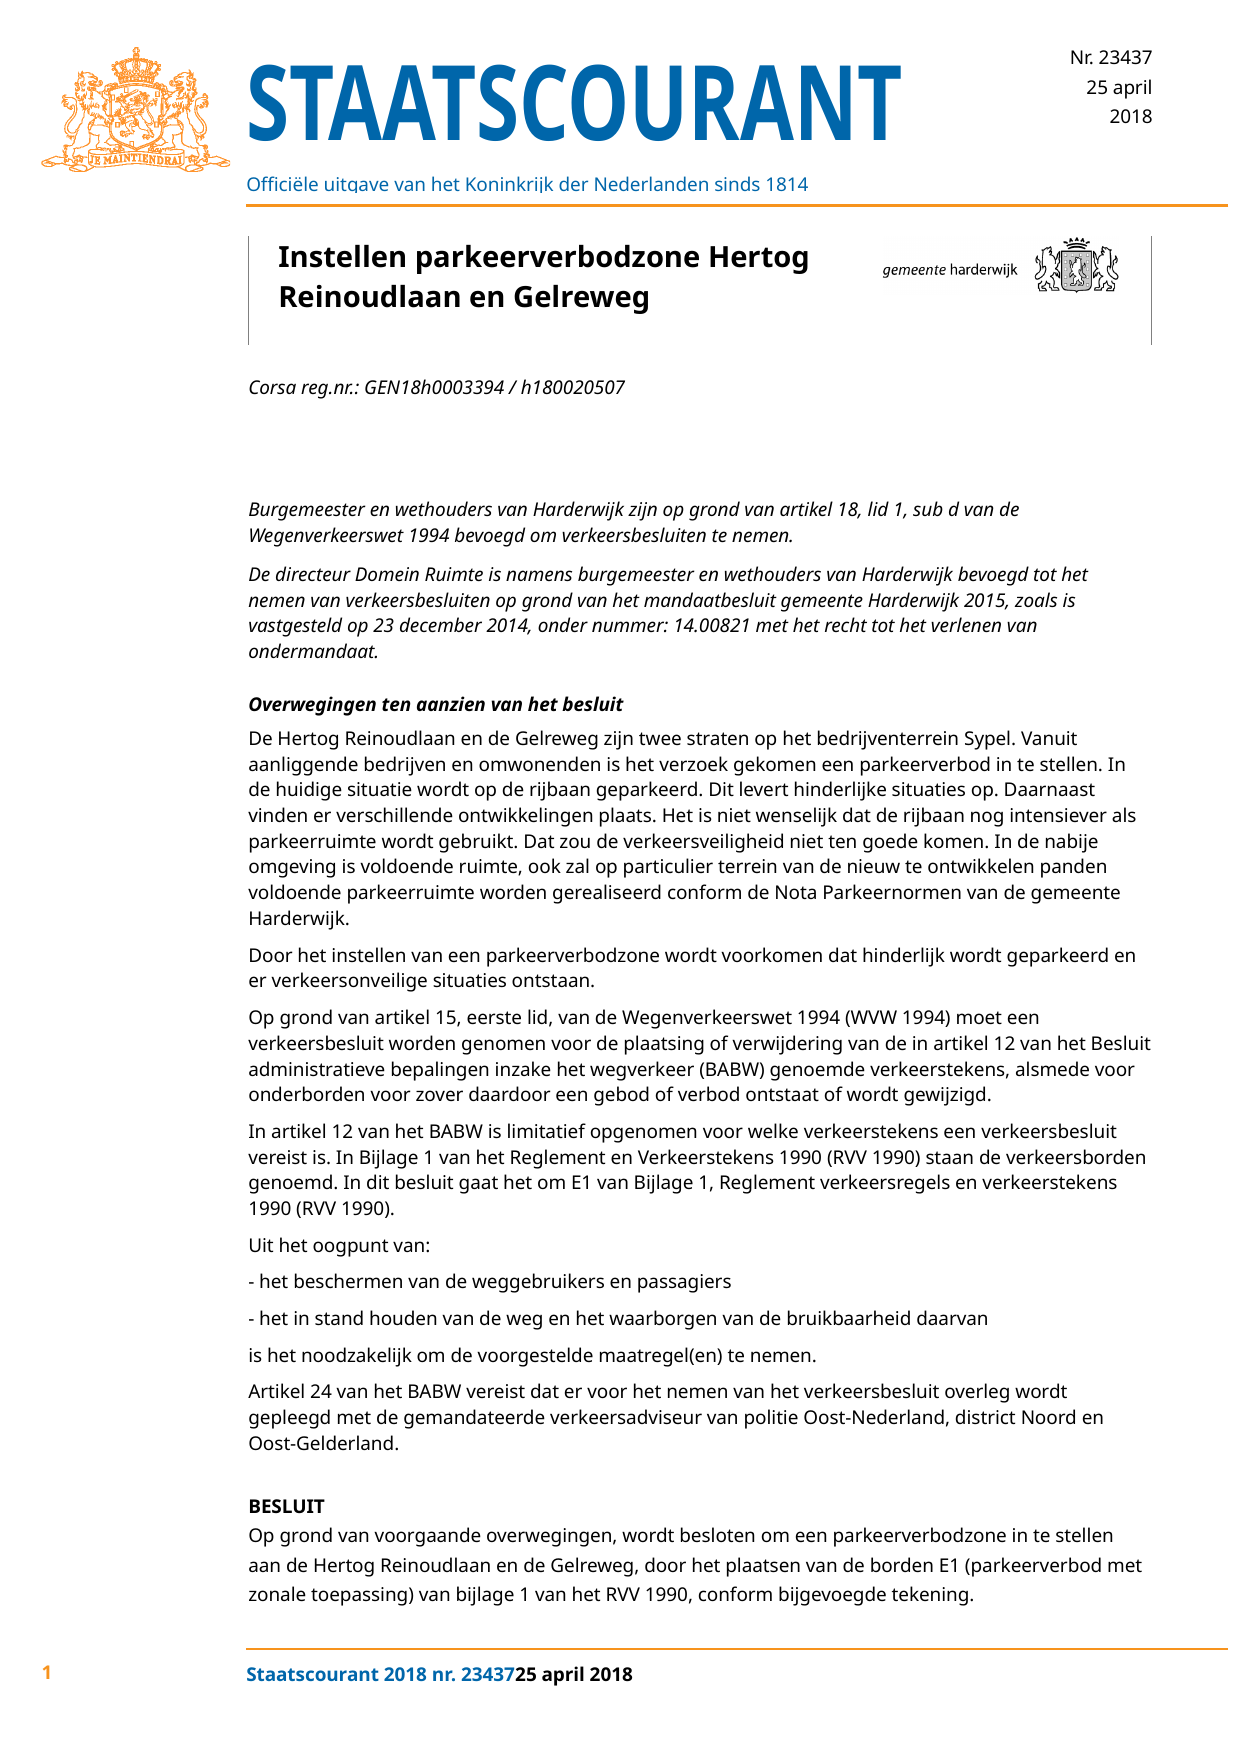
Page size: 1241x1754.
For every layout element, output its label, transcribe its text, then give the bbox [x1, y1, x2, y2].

text Burgemeester en wethouders van Harderwijk zijn op grond van artikel 18, lid 1, sub d van de Wegenverkeerswet 1994 bevoegd om verkeersbesluiten te nemen. [248, 496, 1152, 547]
text De directeur Domein Ruimte is namens burgemeester en wethouders van Harderwijk bevoegd tot het nemen van verkeersbesluiten op grond van het mandaatbesluit gemeente Harderwijk 2015, zoals is vastgesteld op 23 december 2014, onder nummer: 14.00821 met het recht tot het verlenen van ondermandaat. [248, 561, 1152, 664]
text In artikel 12 van het BABW is limitatief opgenomen voor welke verkeerstekens een verkeersbesluit vereist is. In Bijlage 1 van het Reglement en Verkeerstekens 1990 (RVV 1990) staan de verkeersborden genoemd. In dit besluit gaat het om E1 van Bijlage 1, Reglement verkeersregels en verkeerstekens 1990 (RVV 1990). [248, 1118, 1152, 1221]
text Corsa reg.nr.: GEN18h0003394 / h180020507 [248, 374, 1152, 400]
text Uit het oogpunt van: [248, 1232, 1152, 1258]
text Door het instellen van een parkeerverbodzone wordt voorkomen dat hinderlijk wordt geparkeerd en er verkeersonveilige situaties ontstaan. [248, 942, 1152, 993]
text Overwegingen ten aanzien van het besluit [248, 691, 1152, 717]
text - het in stand houden van de weg en het waarborgen van de bruikbaarheid daarvan [248, 1305, 1152, 1331]
text Op grond van artikel 15, eerste lid, van de Wegenverkeerswet 1994 (WVW 1994) moet een verkeersbesluit worden genomen voor de plaatsing of verwijdering van de in artikel 12 van het Besluit administratieve bepalingen inzake het wegverkeer (BABW) genoemde verkeerstekens, alsmede voor onderborden voor zover daardoor een gebod of verbod ontstaat of wordt gewijzigd. [248, 1004, 1152, 1107]
text is het noodzakelijk om de voorgestelde maatregel(en) te nemen. [248, 1342, 1152, 1368]
table_header [850, 236, 1151, 345]
text De Hertog Reinoudlaan en de Gelreweg zijn twee straten op het bedrijventerrein Sypel. Vanuit aanliggende bedrijven en omwonenden is het verzoek gekomen een parkeerverbod in te stellen. In de huidige situatie wordt op de rijbaan geparkeerd. Dit levert hinderlijke situaties op. Daarnaast vinden er verschillende ontwikkelingen plaats. Het is niet wenselijk dat de rijbaan nog intensiever als parkeerruimte wordt gebruikt. Dat zou de verkeersveiligheid niet ten goede komen. In de nabije omgeving is voldoende ruimte, ook zal op particulier terrein van de nieuw te ontwikkelen panden voldoende parkeerruimte worden gerealiseerd conform de Nota Parkeernormen van de gemeente Harderwijk. [248, 725, 1152, 931]
table_header Instellen parkeerverbodzone Hertog Reinoudlaan en Gelreweg [249, 236, 850, 345]
text - het beschermen van de weggebruikers en passagiers [248, 1269, 1152, 1294]
text Artikel 24 van het BABW vereist dat er voor het nemen van het verkeersbesluit overleg wordt gepleegd met de gemandateerde verkeersadviseur van politie Oost-Nederland, district Noord en Oost-Gelderland. [248, 1379, 1152, 1456]
picture [41, 47, 231, 172]
text BESLUIT [248, 1493, 1152, 1518]
text Op grond van voorgaande overwegingen, wordt besloten om een parkeerverbodzone in te stellen aan de Hertog Reinoudlaan en de Gelreweg, door het plaatsen van de borden E1 (parkeerverbod met zonale toepassing) van bijlage 1 van het RVV 1990, conform bijgevoegde tekening. [248, 1522, 1152, 1607]
picture [882, 236, 1119, 295]
